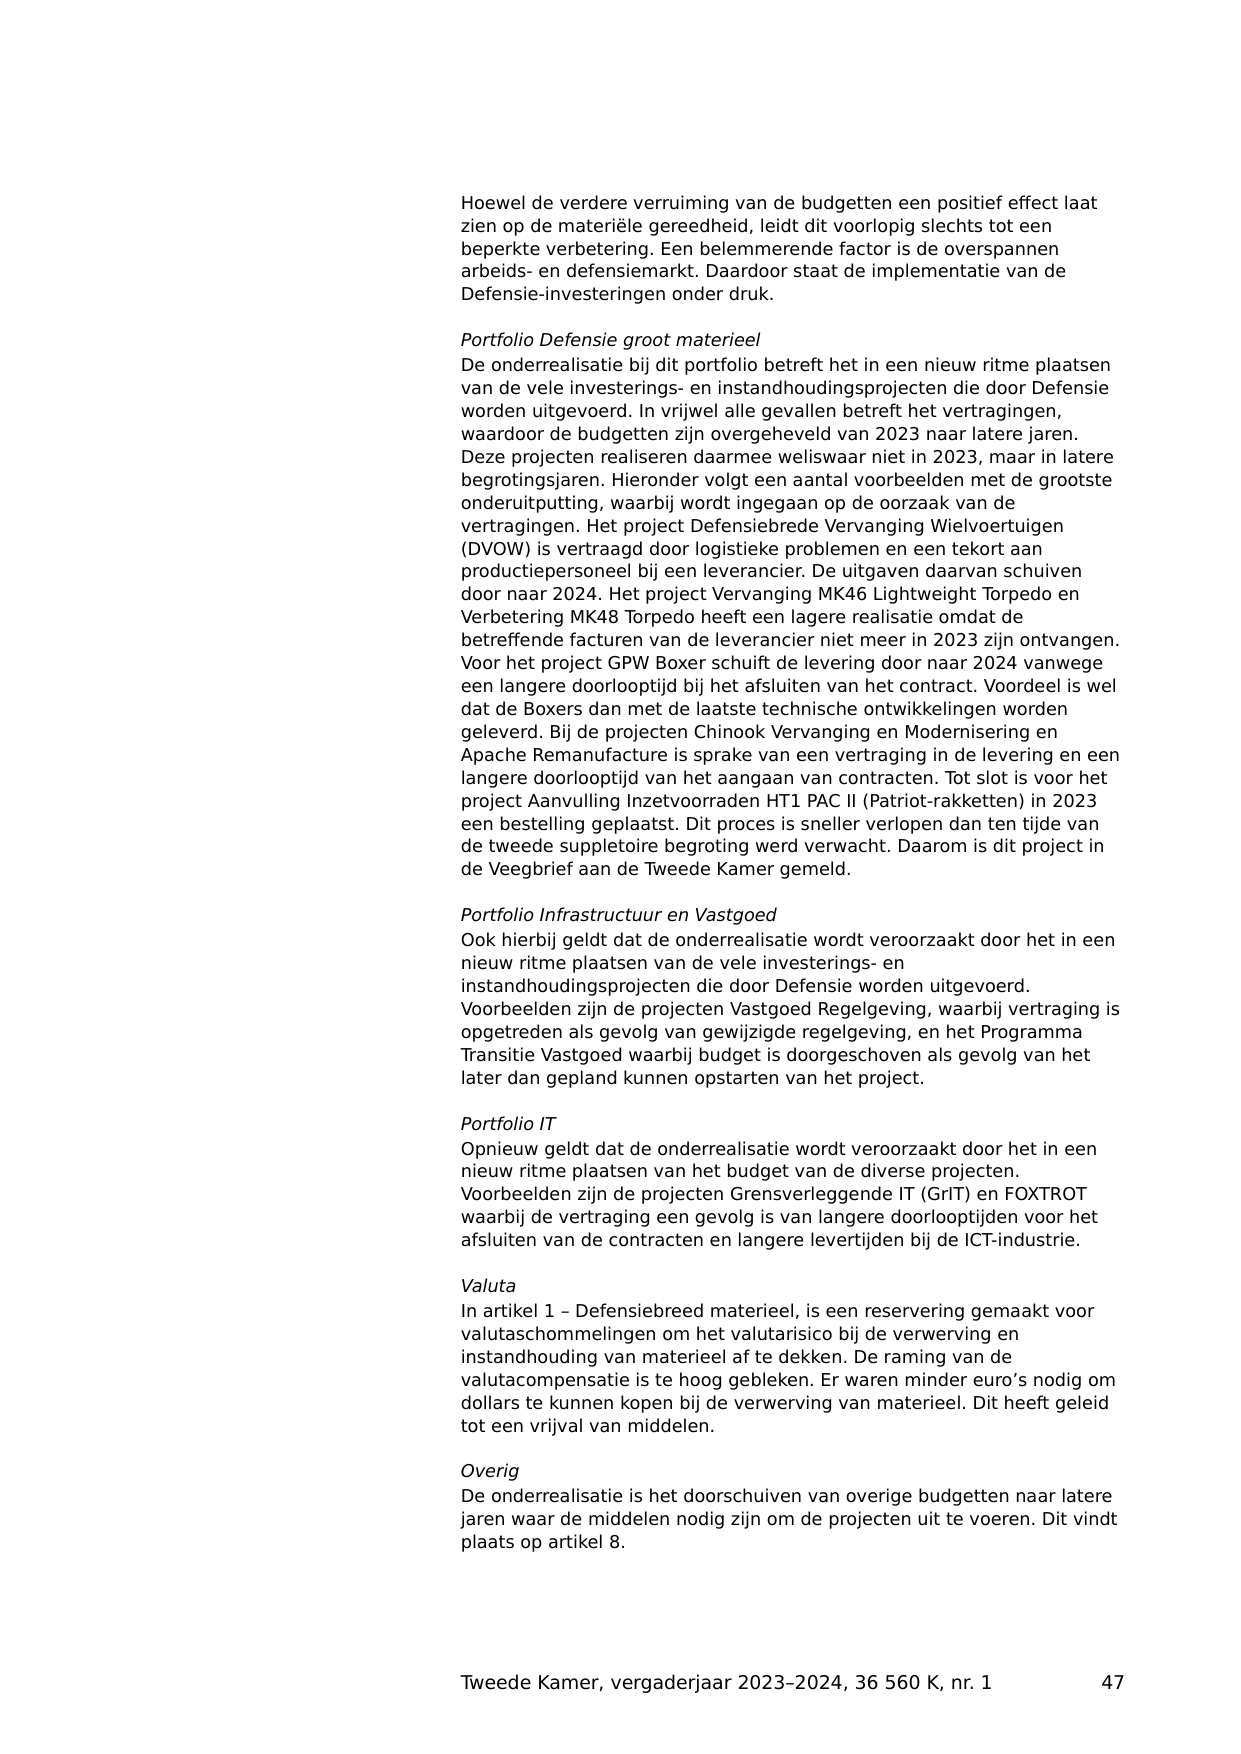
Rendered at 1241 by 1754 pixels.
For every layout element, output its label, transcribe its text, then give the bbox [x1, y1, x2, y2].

text De onderrealisatie bij dit portfolio betreft het in een nieuw ritme plaatsen van de vele investerings- en instandhoudingsprojecten die door Defensie worden uitgevoerd. In vrijwel alle gevallen betreft het vertragingen, waardoor de budgetten zijn overgeheveld van 2023 naar latere jaren. Deze projecten realiseren daarmee weliswaar niet in 2023, maar in latere begrotingsjaren. Hieronder volgt een aantal voorbeelden met de grootste onderuitputting, waarbij wordt ingegaan op de oorzaak van de vertragingen. Het project Defensiebrede Vervanging Wielvoertuigen (DVOW) is vertraagd door logistieke problemen en een tekort aan productiepersoneel bij een leverancier. De uitgaven daarvan schuiven door naar 2024. Het project Vervanging MK46 Lightweight Torpedo en Verbetering MK48 Torpedo heeft een lagere realisatie omdat de betreffende facturen van de leverancier niet meer in 2023 zijn ontvangen. Voor het project GPW Boxer schuift de levering door naar 2024 vanwege een langere doorlooptijd bij het afsluiten van het contract. Voordeel is wel dat de Boxers dan met de laatste technische ontwikkelingen worden geleverd. Bij de projecten Chinook Vervanging en Modernisering en Apache Remanufacture is sprake van een vertraging in de levering en een langere doorlooptijd van het aangaan van contracten. Tot slot is voor het project Aanvulling Inzetvoorraden HT1 PAC II (Patriot-rakketten) in 2023 een bestelling geplaatst. Dit proces is sneller verlopen dan ten tijde van de tweede suppletoire begroting werd verwacht. Daarom is dit project in de Veegbrief aan de Tweede Kamer gemeld. [461, 353, 1125, 880]
text Opnieuw geldt dat de onderrealisatie wordt veroorzaakt door het in een nieuw ritme plaatsen van het budget van de diverse projecten. Voorbeelden zijn de projecten Grensverleggende IT (GrIT) en FOXTROT waarbij de vertraging een gevolg is van langere doorlooptijden voor het afsluiten van de contracten en langere levertijden bij de ICT-industrie. [461, 1137, 1125, 1251]
text Portfolio IT [461, 1112, 1125, 1134]
text Portfolio Infrastructuur en Vastgoed [461, 903, 1125, 926]
text In artikel 1 – Defensiebreed materieel, is een reservering gemaakt voor valutaschommelingen om het valutarisico bij de verwerving en instandhouding van materieel af te dekken. De raming van de valutacompensatie is te hoog gebleken. Er waren minder euro’s nodig om dollars te kunnen kopen bij de verwerving van materieel. Dit heeft geleid tot een vrijval van middelen. [461, 1299, 1125, 1437]
text Hoewel de verdere verruiming van de budgetten een positief effect laat zien op de materiële gereedheid, leidt dit voorlopig slechts tot een beperkte verbetering. Een belemmerende factor is de overspannen arbeids- en defensiemarkt. Daardoor staat de implementatie van de Defensie-investeringen onder druk. [461, 191, 1125, 305]
text Ook hierbij geldt dat de onderrealisatie wordt veroorzaakt door het in een nieuw ritme plaatsen van de vele investerings- en instandhoudingsprojecten die door Defensie worden uitgevoerd. Voorbeelden zijn de projecten Vastgoed Regelgeving, waarbij vertraging is opgetreden als gevolg van gewijzigde regelgeving, en het Programma Transitie Vastgoed waarbij budget is doorgeschoven als gevolg van het later dan gepland kunnen opstarten van het project. [461, 928, 1125, 1089]
text Overig [461, 1459, 1125, 1482]
text Portfolio Defensie groot materieel [461, 328, 1125, 351]
text De onderrealisatie is het doorschuiven van overige budgetten naar latere jaren waar de middelen nodig zijn om de projecten uit te voeren. Dit vindt plaats op artikel 8. [461, 1484, 1125, 1553]
text Valuta [461, 1274, 1125, 1297]
